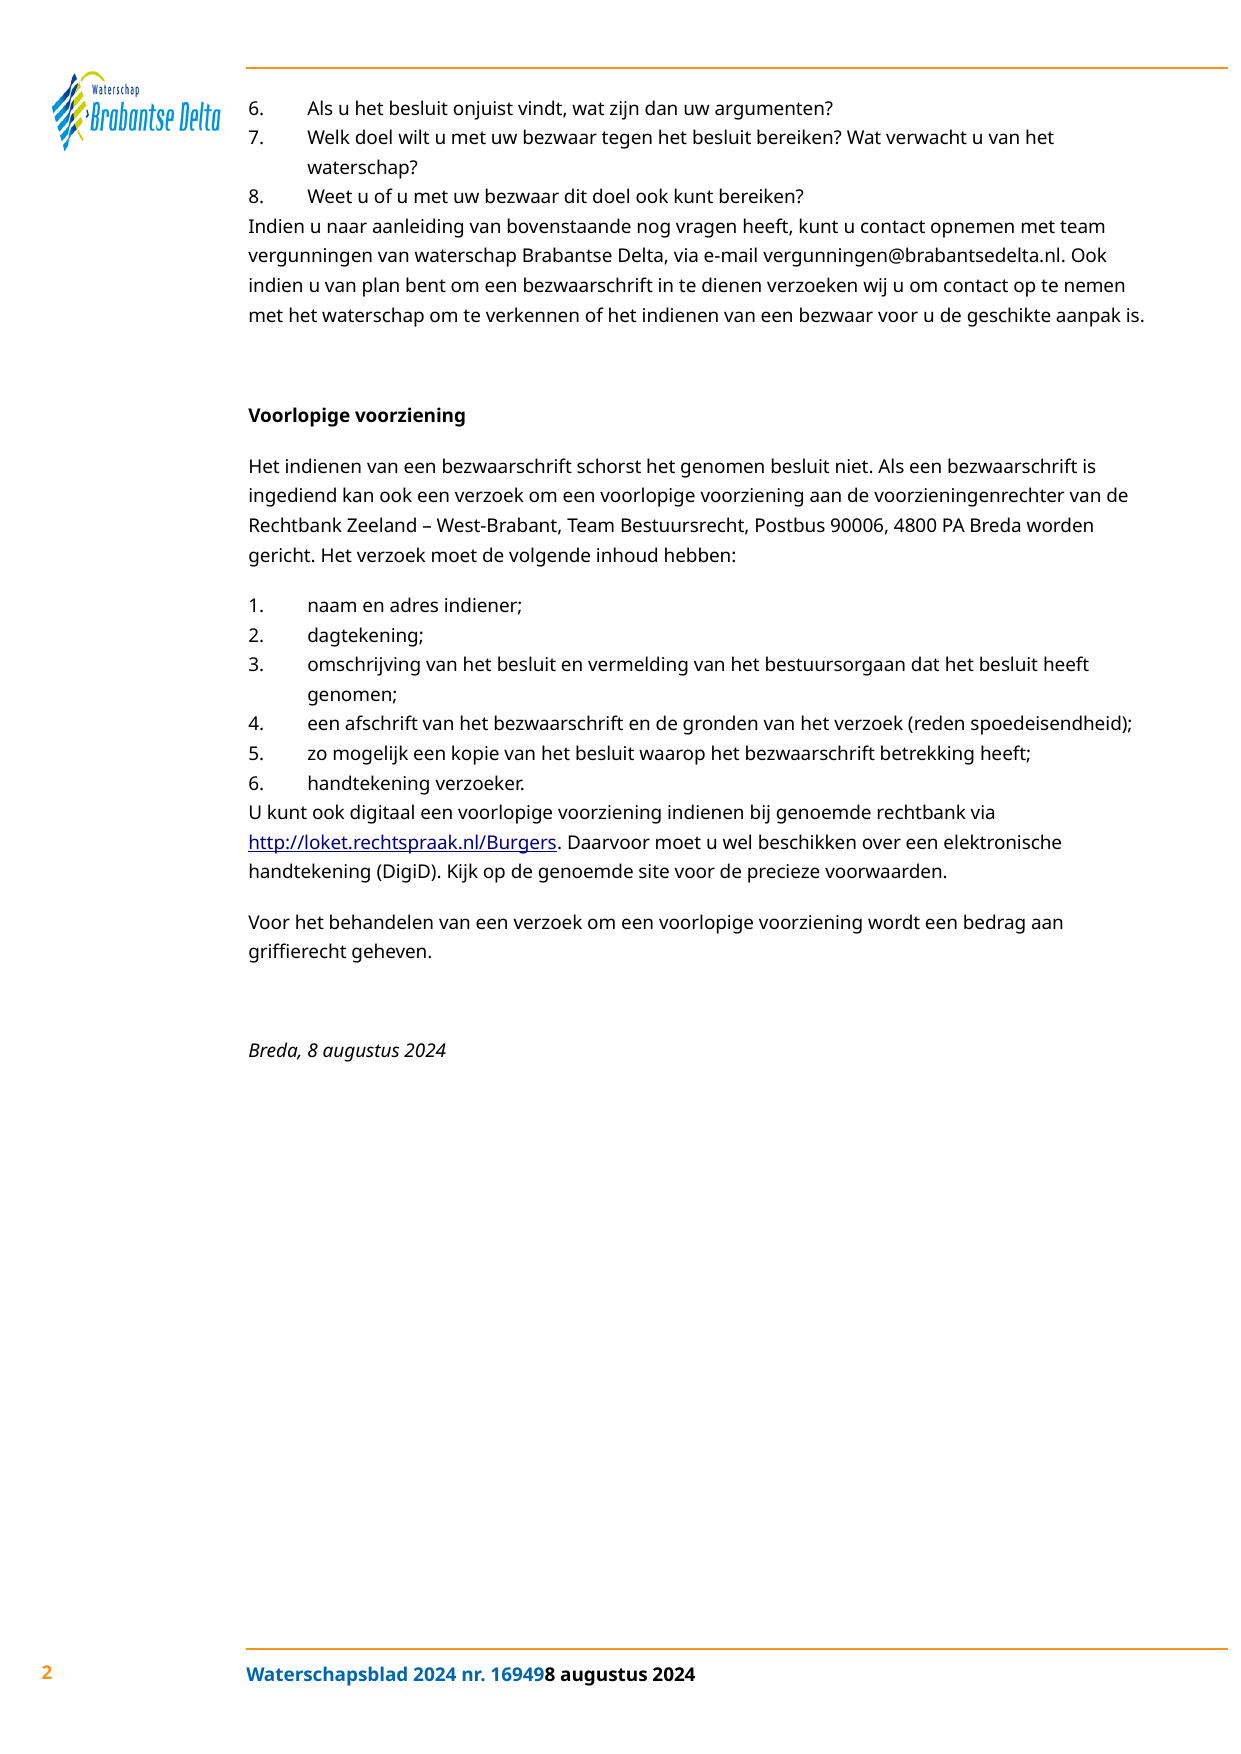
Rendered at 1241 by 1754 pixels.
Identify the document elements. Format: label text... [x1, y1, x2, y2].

list Weet u of u met uw bezwaar dit doel ook kunt bereiken? [248, 183, 1152, 209]
picture [41, 47, 231, 172]
list Welk doel wilt u met uw bezwaar tegen het besluit bereiken? Wat verwacht u van het waterschap? [248, 124, 1152, 180]
list dagtekening; [248, 622, 1152, 648]
text Voor het behandelen van een verzoek om een voorlopige voorziening wordt een bedrag aan griffierecht geheven. [248, 909, 1152, 964]
list omschrijving van het besluit en vermelding van het bestuursorgaan dat het besluit heeft genomen; [248, 651, 1152, 707]
text Voorlopige voorziening [248, 403, 1152, 428]
list een afschrift van het bezwaarschrift en de gronden van het verzoek (reden spoedeisendheid); [248, 711, 1152, 736]
text U kunt ook digitaal een voorlopige voorziening indienen bij genoemde rechtbank via http://loket.rechtspraak.nl/Burgers. Daarvoor moet u wel beschikken over een elektronische handtekening (DigiD). Kijk op de genoemde site voor de precieze voorwaarden. [248, 799, 1152, 884]
text Breda, 8 augustus 2024 [248, 1037, 1152, 1062]
text Indien u naar aanleiding van bovenstaande nog vragen heeft, kunt u contact opnemen met team vergunningen van waterschap Brabantse Delta, via e-mail vergunningen@brabantsedelta.nl. Ook indien u van plan bent om een bezwaarschrift in te dienen verzoeken wij u om contact op te nemen met het waterschap om te verkennen of het indienen van een bezwaar voor u de geschikte aanpak is. [248, 213, 1152, 328]
text Het indienen van een bezwaarschrift schorst het genomen besluit niet. Als een bezwaarschrift is ingediend kan ook een verzoek om een voorlopige voorziening aan de voorzieningenrechter van de Rechtbank Zeeland – West-Brabant, Team Bestuursrecht, Postbus 90006, 4800 PA Breda worden gericht. Het verzoek moet de volgende inhoud hebben: [248, 453, 1152, 568]
list handtekening verzoeker. [248, 770, 1152, 796]
list Als u het besluit onjuist vindt, wat zijn dan uw argumenten? [248, 95, 1152, 121]
list naam en adres indiener; [248, 592, 1152, 618]
list zo mogelijk een kopie van het besluit waarop het bezwaarschrift betrekking heeft; [248, 740, 1152, 766]
